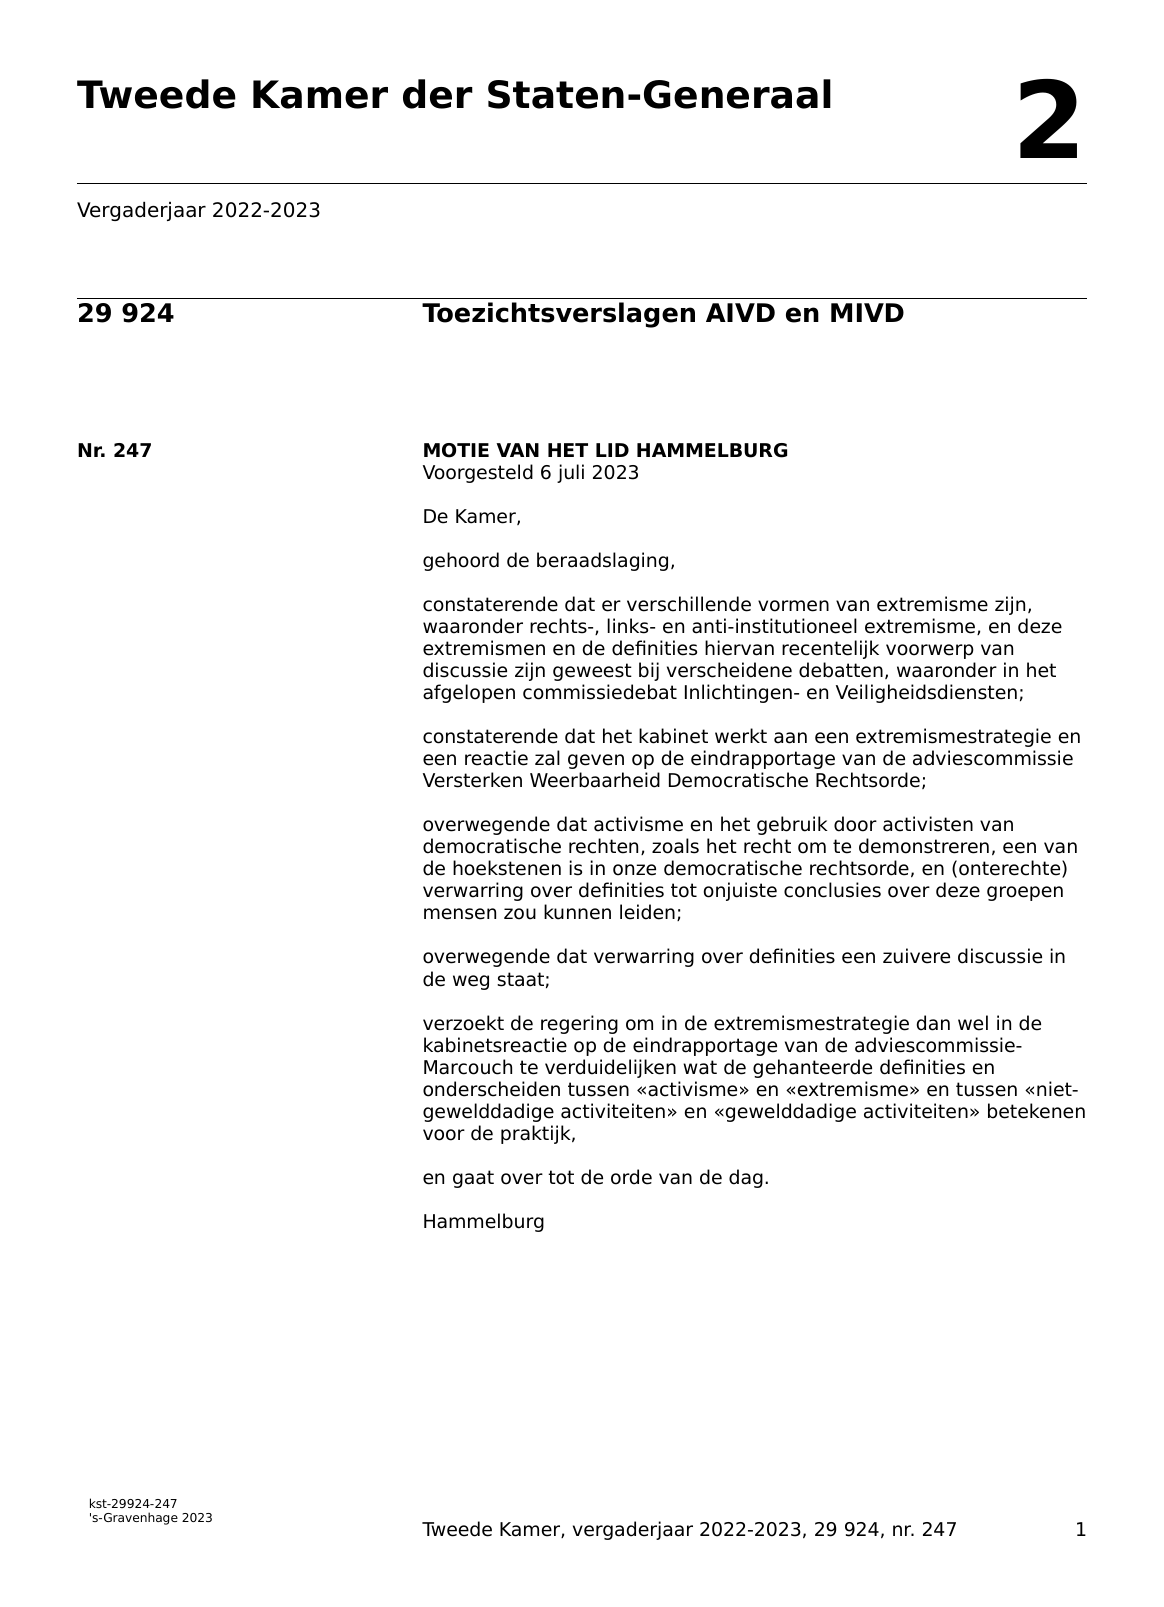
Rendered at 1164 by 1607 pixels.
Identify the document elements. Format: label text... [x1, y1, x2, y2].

text verzoekt de regering om in de extremismestrategie dan wel in de kabinetsreactie op de eindrapportage van de adviescommissie-Marcouch te verduidelijken wat de gehanteerde definities en onderscheiden tussen «activisme» en «extremisme» en tussen «niet-gewelddadige activiteiten» en «gewelddadige activiteiten» betekenen voor de praktijk, [422, 1013, 1087, 1144]
text overwegende dat verwarring over definities een zuivere discussie in de weg staat; [422, 946, 1087, 990]
text overwegende dat activisme en het gebruik door activisten van democratische rechten, zoals het recht om te demonstreren, een van de hoekstenen is in onze democratische rechtsorde, en (onterechte) verwarring over definities tot onjuiste conclusies over deze groepen mensen zou kunnen leiden; [422, 814, 1087, 924]
text constaterende dat het kabinet werkt aan een extremismestrategie en een reactie zal geven op de eindrapportage van de adviescommissie Versterken Weerbaarheid Democratische Rechtsorde; [422, 726, 1087, 792]
subtitle 29 924 Toezichtsverslagen AIVD en MIVD [77, 299, 1087, 329]
text constaterende dat er verschillende vormen van extremisme zijn, waaronder rechts-, links- en anti-institutioneel extremisme, en deze extremismen en de definities hiervan recentelijk voorwerp van discussie zijn geweest bij verscheidene debatten, waaronder in het afgelopen commissiedebat Inlichtingen- en Veiligheidsdiensten; [422, 594, 1087, 704]
text Voorgesteld 6 juli 2023 [422, 462, 1087, 484]
text gehoord de beraadslaging, [422, 550, 1087, 572]
subtitle Nr. 247 MOTIE VAN HET LID HAMMELBURG [77, 440, 1087, 462]
table_header 2 [886, 59, 1087, 183]
table_cell Vergaderjaar 2022-2023 [77, 184, 1087, 298]
text kst-29924-247 [88, 1497, 323, 1511]
text en gaat over tot de orde van de dag. [422, 1167, 1087, 1189]
text Hammelburg [422, 1211, 1087, 1233]
text De Kamer, [422, 506, 1087, 528]
table_header Tweede Kamer der Staten-Generaal [77, 59, 886, 183]
text 's-Gravenhage 2023 [88, 1511, 323, 1525]
